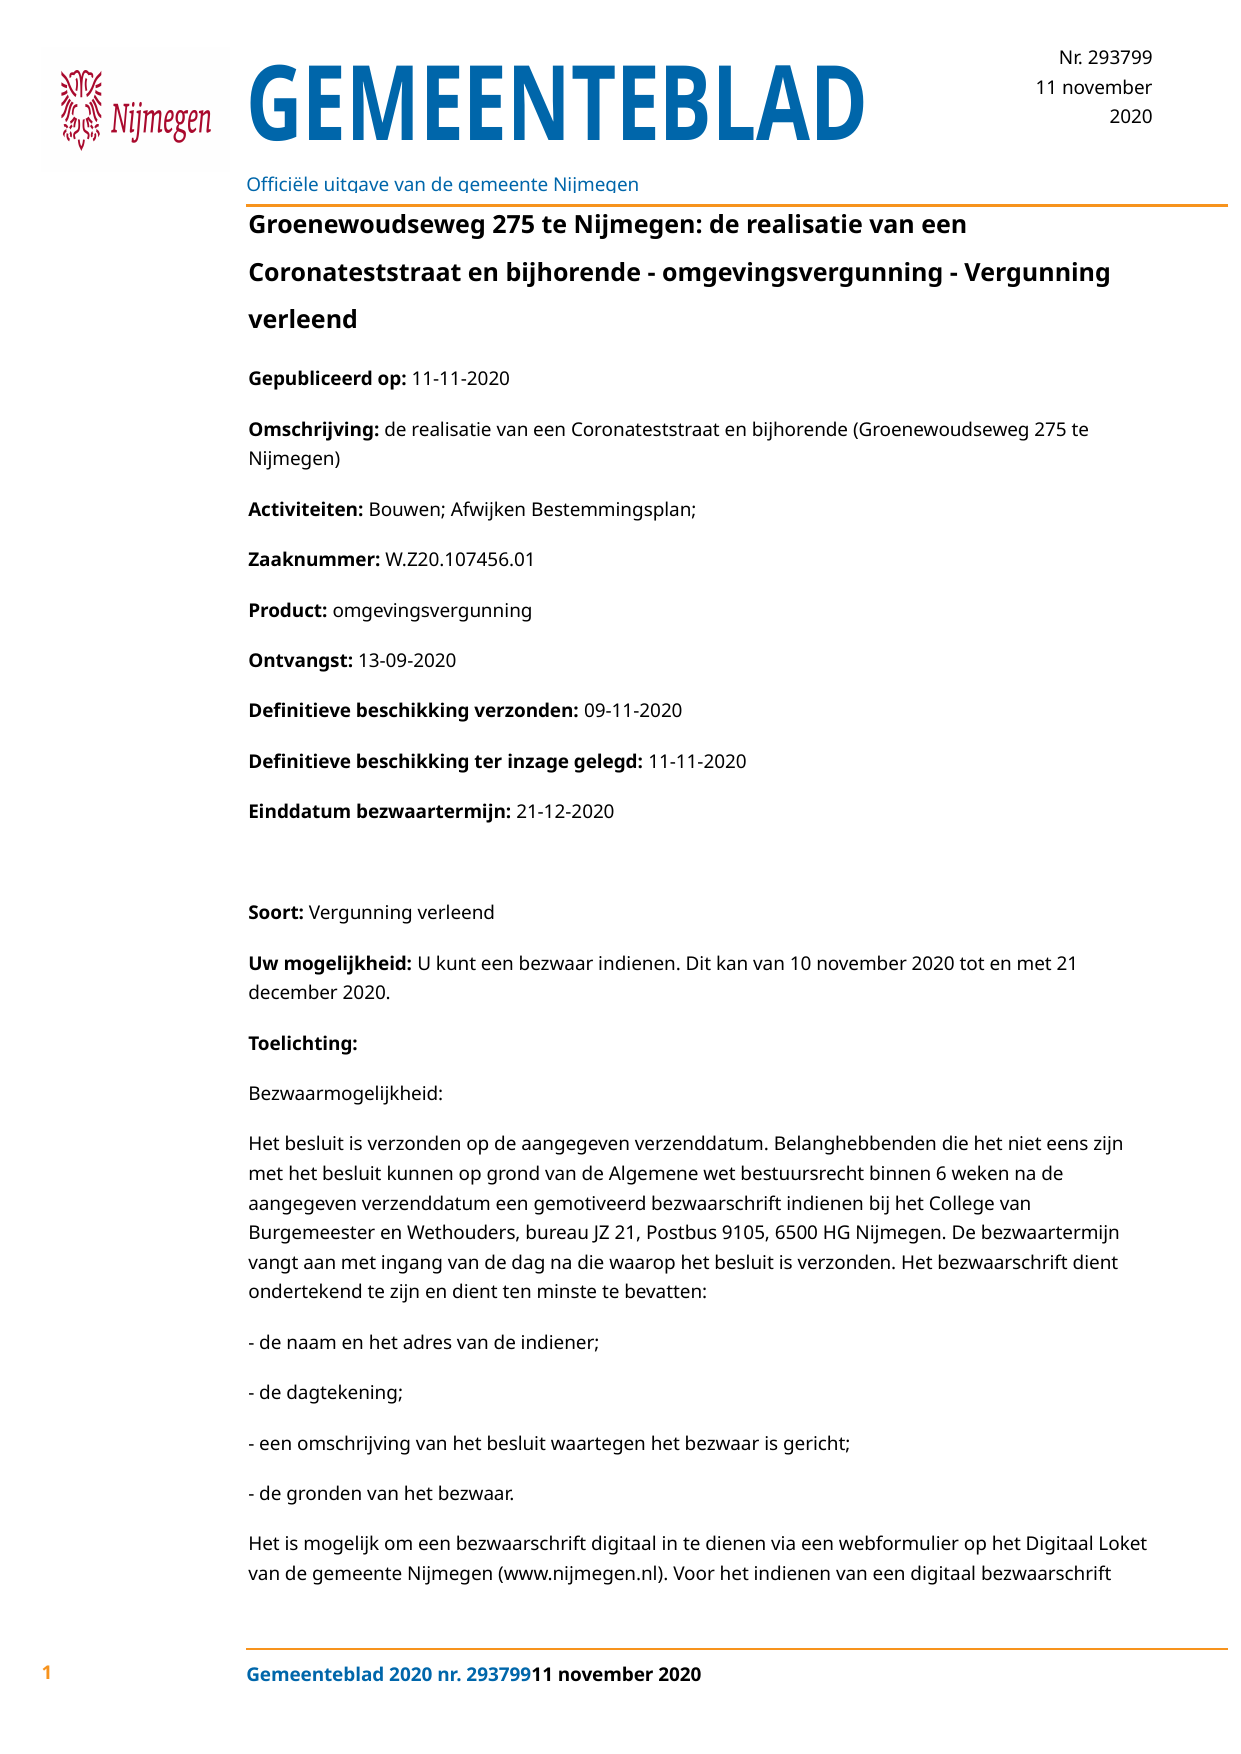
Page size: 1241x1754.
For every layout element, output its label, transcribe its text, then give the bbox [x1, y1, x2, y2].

text Soort: Vergunning verleend [248, 899, 1152, 925]
text Activiteiten: Bouwen; Afwijken Bestemmingsplan; [248, 496, 1152, 522]
text Gepubliceerd op: 11-11-2020 [248, 366, 1152, 391]
text - de naam en het adres van de indiener; [248, 1329, 1152, 1354]
text Zaaknummer: W.Z20.107456.01 [248, 546, 1152, 572]
text - een omschrijving van het besluit waartegen het bezwaar is gericht; [248, 1430, 1152, 1455]
text Uw mogelijkheid: U kunt een bezwaar indienen. Dit kan van 10 november 2020 tot en met 21 december 2020. [248, 950, 1152, 1005]
picture [41, 47, 231, 172]
text Definitieve beschikking verzonden: 09-11-2020 [248, 698, 1152, 723]
text Definitieve beschikking ter inzage gelegd: 11-11-2020 [248, 748, 1152, 774]
text - de gronden van het bezwaar. [248, 1480, 1152, 1506]
text Bezwaarmogelijkheid: [248, 1080, 1152, 1106]
text Toelichting: [248, 1030, 1152, 1055]
text - de dagtekening; [248, 1379, 1152, 1405]
text Groenewoudseweg 275 te Nijmegen: de realisatie van een Coronateststraat en bijhorende - omgevingsvergunning - Vergunning verleend [248, 207, 1152, 336]
text Het is mogelijk om een bezwaarschrift digitaal in te dienen via een webformulier op het Digitaal Loket van de gemeente Nijmegen (www.nijmegen.nl). Voor het indienen van een digitaal bezwaarschrift [248, 1531, 1152, 1586]
text Omschrijving: de realisatie van een Coronateststraat en bijhorende (Groenewoudseweg 275 te Nijmegen) [248, 416, 1152, 471]
text Het besluit is verzonden op de aangegeven verzenddatum. Belanghebbenden die het niet eens zijn met het besluit kunnen op grond van de Algemene wet bestuursrecht binnen 6 weken na de aangegeven verzenddatum een gemotiveerd bezwaarschrift indienen bij het College van Burgemeester en Wethouders, bureau JZ 21, Postbus 9105, 6500 HG Nijmegen. De bezwaartermijn vangt aan met ingang van de dag na die waarop het besluit is verzonden. Het bezwaarschrift dient ondertekend te zijn en dient ten minste te bevatten: [248, 1131, 1152, 1304]
text Product: omgevingsvergunning [248, 597, 1152, 622]
text Ontvangst: 13-09-2020 [248, 647, 1152, 673]
text Einddatum bezwaartermijn: 21-12-2020 [248, 798, 1152, 824]
